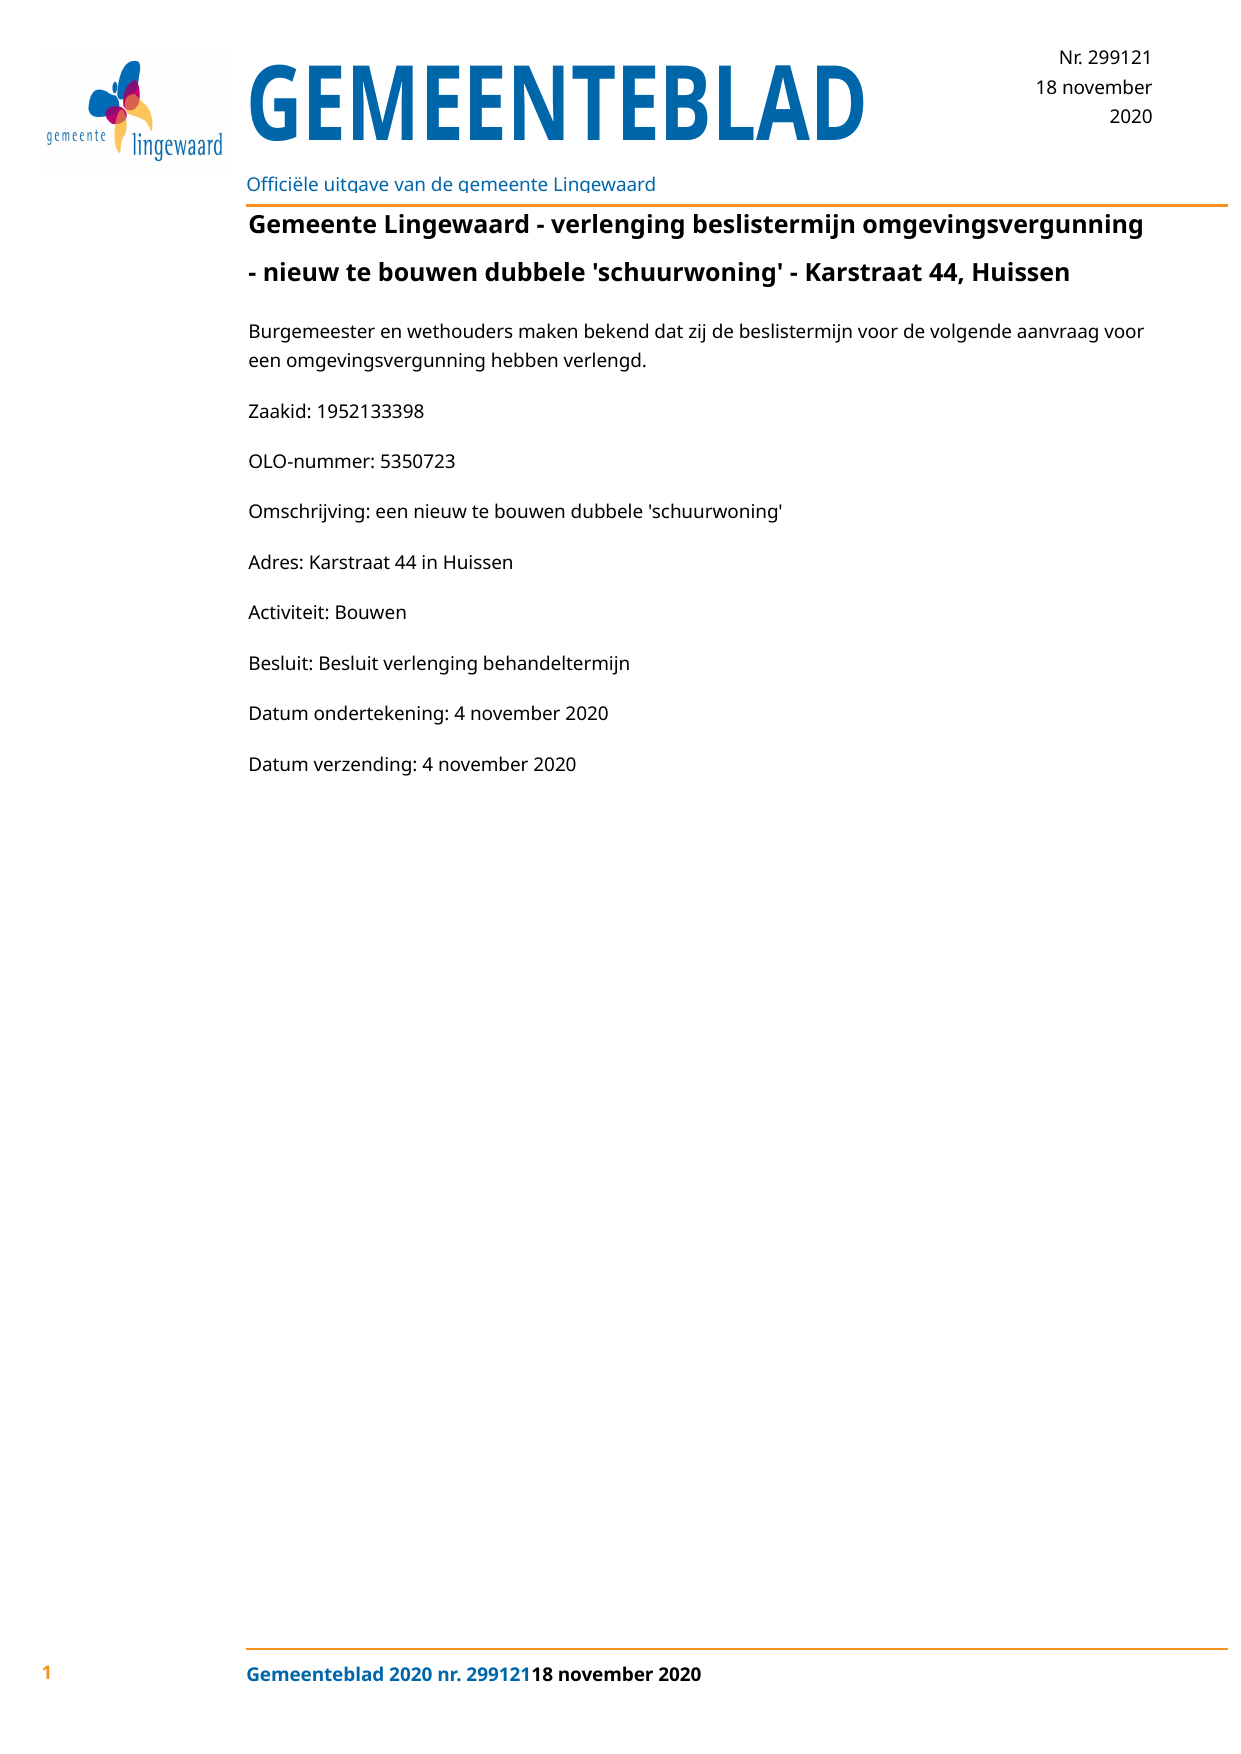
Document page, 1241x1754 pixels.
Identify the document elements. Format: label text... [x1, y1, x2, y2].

text Burgemeester en wethouders maken bekend dat zij de beslistermijn voor de volgende aanvraag voor een omgevingsvergunning hebben verlengd. [248, 318, 1152, 373]
text OLO-nummer: 5350723 [248, 448, 1152, 474]
text Zaakid: 1952133398 [248, 398, 1152, 424]
text Adres: Karstraat 44 in Huissen [248, 549, 1152, 575]
text Datum verzending: 4 november 2020 [248, 751, 1152, 777]
text Datum ondertekening: 4 november 2020 [248, 700, 1152, 726]
text Activiteit: Bouwen [248, 599, 1152, 625]
text Gemeente Lingewaard - verlenging beslistermijn omgevingsvergunning - nieuw te bouwen dubbele 'schuurwoning' - Karstraat 44, Huissen [248, 207, 1152, 288]
picture [41, 47, 231, 172]
text Besluit: Besluit verlenging behandeltermijn [248, 650, 1152, 676]
text Omschrijving: een nieuw te bouwen dubbele 'schuurwoning' [248, 499, 1152, 524]
